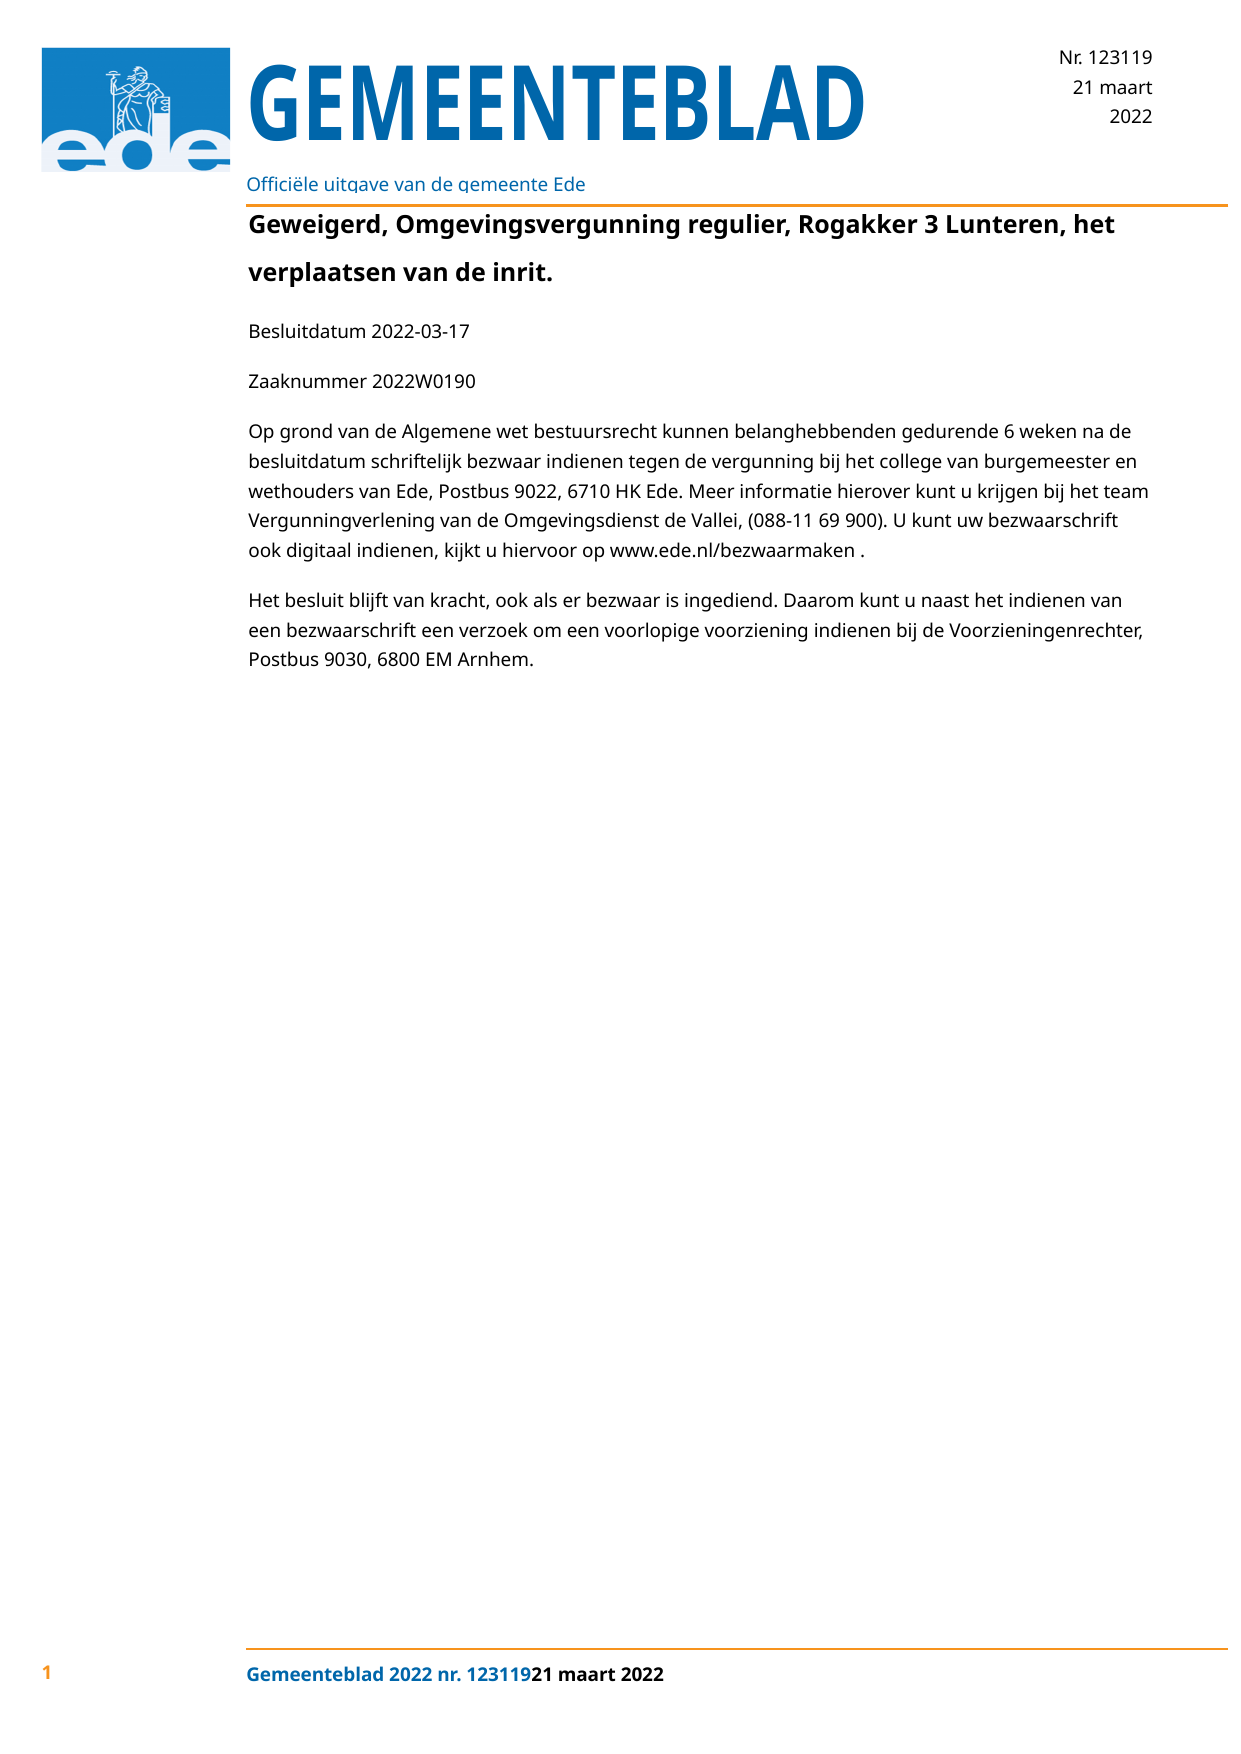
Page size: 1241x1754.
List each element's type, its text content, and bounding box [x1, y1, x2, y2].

text Geweigerd, Omgevingsvergunning regulier, Rogakker 3 Lunteren, het verplaatsen van de inrit. [248, 207, 1152, 288]
text Besluitdatum 2022-03-17 [248, 318, 1152, 344]
text Het besluit blijft van kracht, ook als er bezwaar is ingediend. Daarom kunt u naast het indienen van een bezwaarschrift een verzoek om een voorlopige voorziening indienen bij de Voorzieningenrechter, Postbus 9030, 6800 EM Arnhem. [248, 587, 1152, 672]
text Op grond van de Algemene wet bestuursrecht kunnen belanghebbenden gedurende 6 weken na de besluitdatum schriftelijk bezwaar indienen tegen de vergunning bij het college van burgemeester en wethouders van Ede, Postbus 9022, 6710 HK Ede. Meer informatie hierover kunt u krijgen bij het team Vergunningverlening van de Omgevingsdienst de Vallei, (088-11 69 900). U kunt uw bezwaarschrift ook digitaal indienen, kijkt u hiervoor op www.ede.nl/bezwaarmaken . [248, 419, 1152, 563]
picture [41, 47, 231, 172]
text Zaaknummer 2022W0190 [248, 368, 1152, 394]
